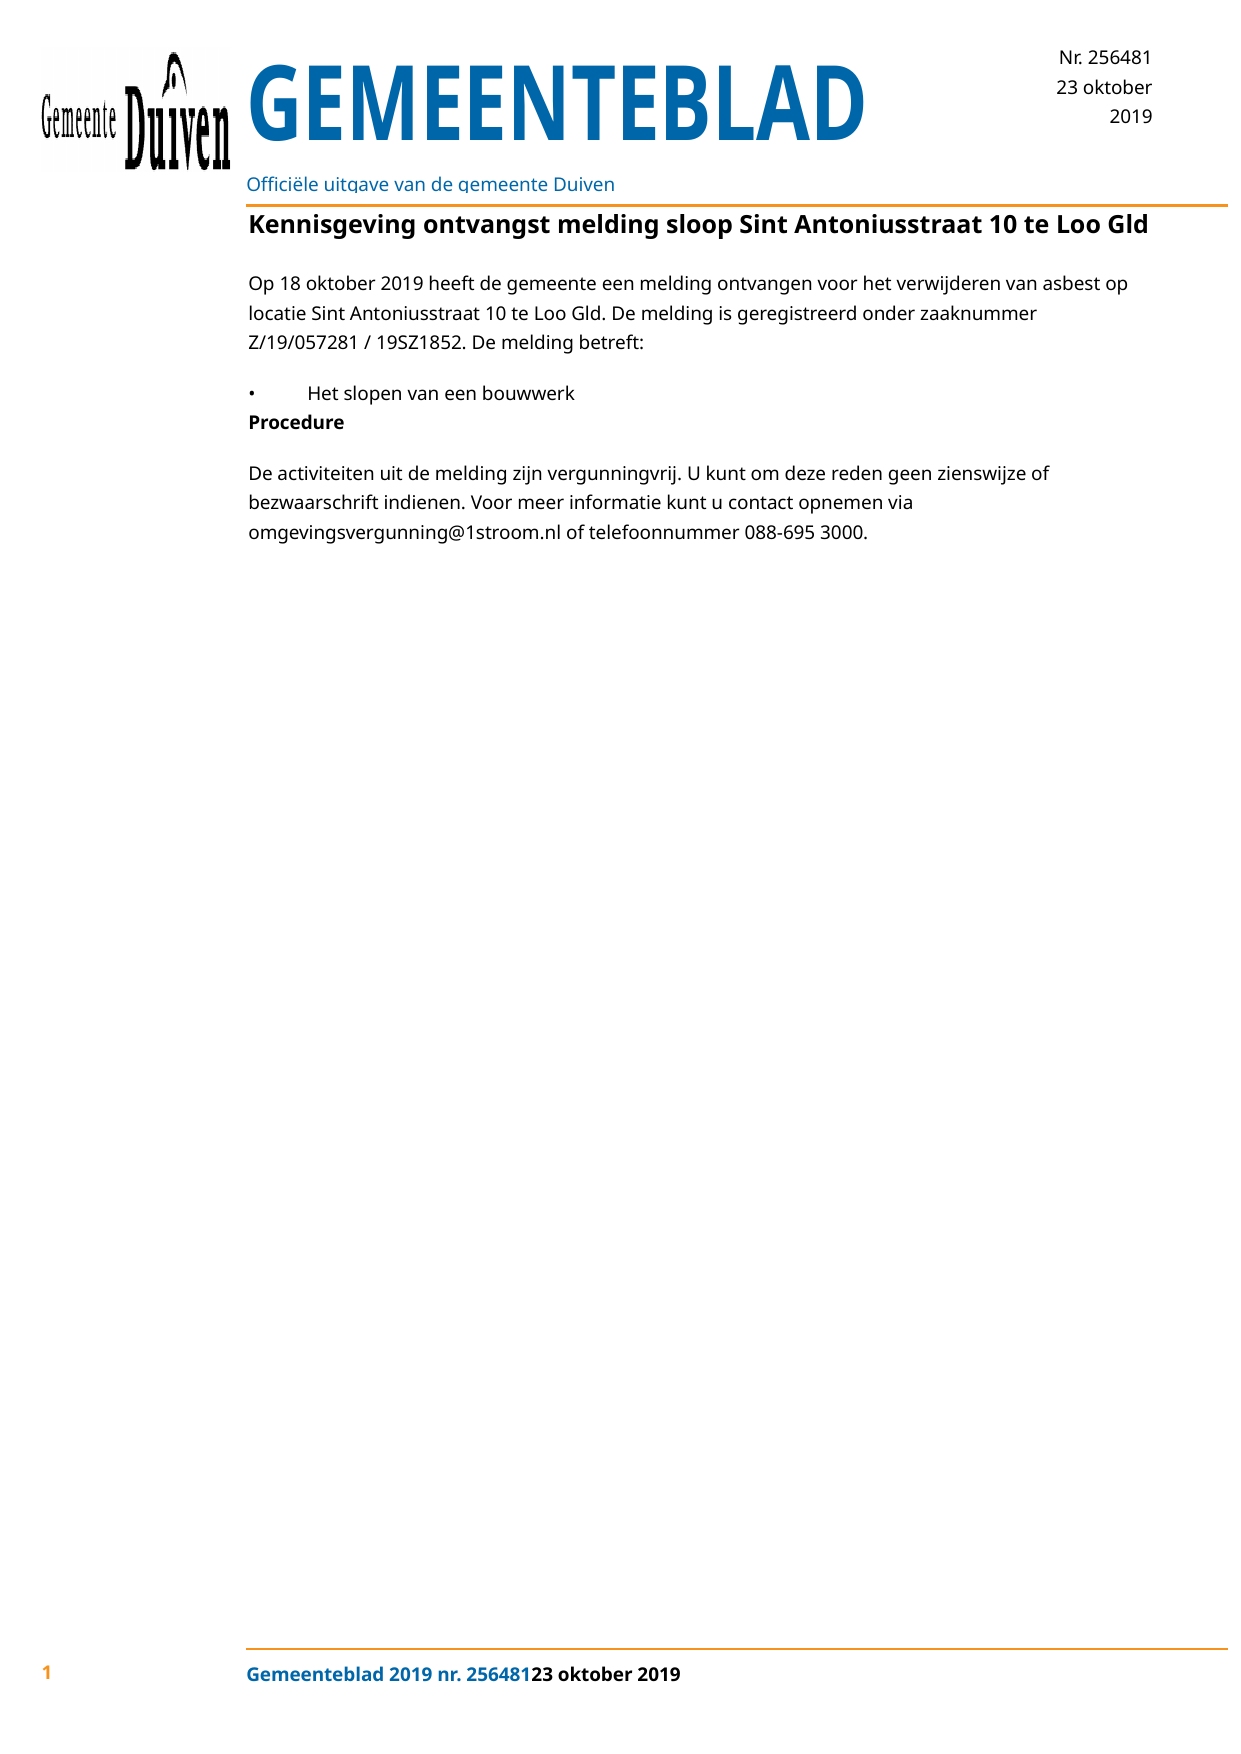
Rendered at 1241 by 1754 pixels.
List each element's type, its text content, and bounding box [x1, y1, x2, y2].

picture [41, 47, 231, 172]
text Procedure [248, 409, 1152, 435]
text Op 18 oktober 2019 heeft de gemeente een melding ontvangen voor het verwijderen van asbest op locatie Sint Antoniusstraat 10 te Loo Gld. De melding is geregistreerd onder zaaknummer Z/19/057281 / 19SZ1852. De melding betreft: [248, 270, 1152, 355]
text Kennisgeving ontvangst melding sloop Sint Antoniusstraat 10 te Loo Gld [248, 207, 1152, 241]
list Het slopen van een bouwwerk [248, 380, 1152, 406]
text De activiteiten uit de melding zijn vergunningvrij. U kunt om deze reden geen zienswijze of bezwaarschrift indienen. Voor meer informatie kunt u contact opnemen via omgevingsvergunning@1stroom.nl of telefoonnummer 088-695 3000. [248, 460, 1152, 545]
